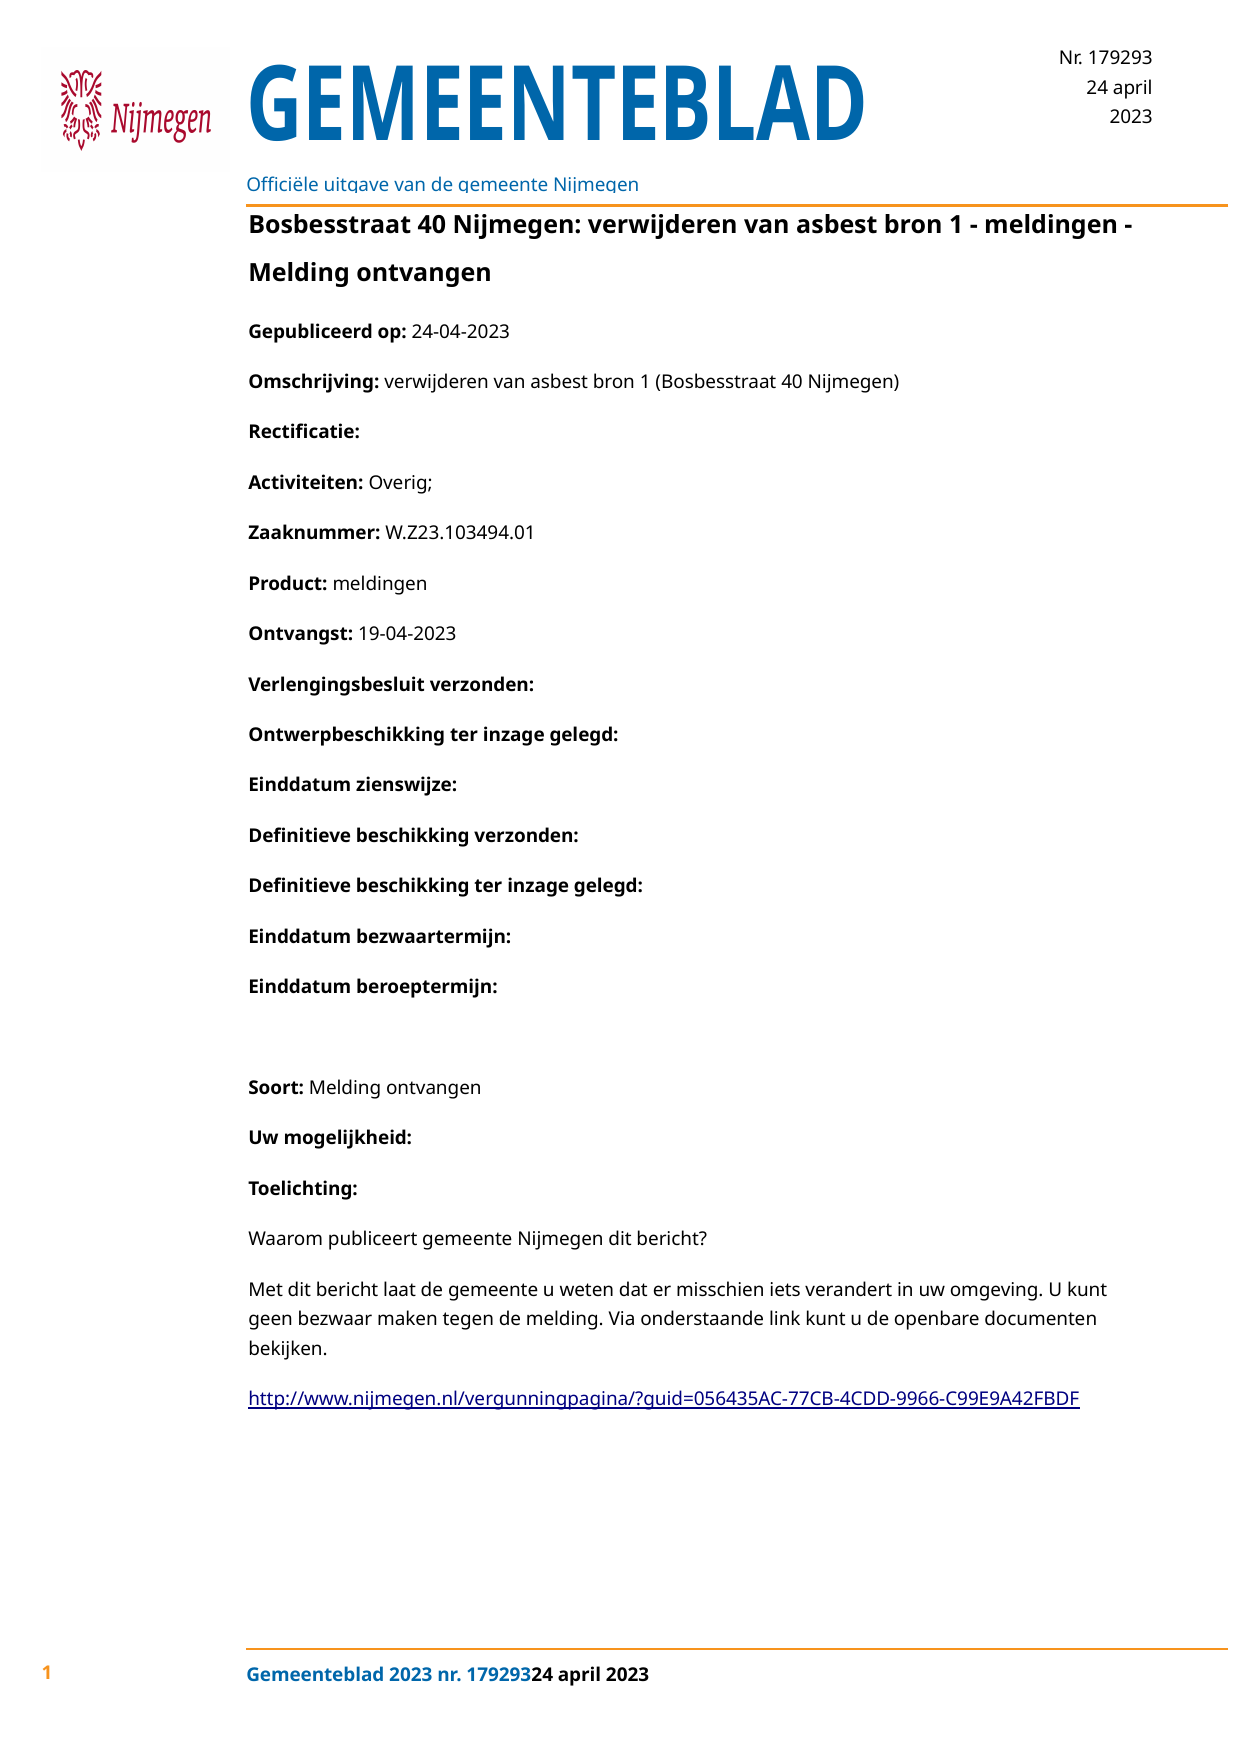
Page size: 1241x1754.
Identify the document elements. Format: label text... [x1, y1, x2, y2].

text Waarom publiceert gemeente Nijmegen dit bericht? [248, 1225, 1152, 1251]
text Ontvangst: 19-04-2023 [248, 620, 1152, 646]
text Einddatum beroeptermijn: [248, 973, 1152, 999]
text Ontwerpbeschikking ter inzage gelegd: [248, 721, 1152, 747]
text Soort: Melding ontvangen [248, 1074, 1152, 1100]
text http://www.nijmegen.nl/vergunningpagina/?guid=056435AC-77CB-4CDD-9966-C99E9A42FBDF [248, 1385, 1152, 1411]
text Definitieve beschikking ter inzage gelegd: [248, 872, 1152, 898]
text Gepubliceerd op: 24-04-2023 [248, 318, 1152, 344]
text Verlengingsbesluit verzonden: [248, 671, 1152, 697]
text Zaaknummer: W.Z23.103494.01 [248, 519, 1152, 545]
text Bosbesstraat 40 Nijmegen: verwijderen van asbest bron 1 - meldingen - Melding ontvangen [248, 207, 1152, 288]
picture [41, 47, 231, 172]
text Einddatum bezwaartermijn: [248, 923, 1152, 949]
text Rectificatie: [248, 419, 1152, 444]
text Einddatum zienswijze: [248, 772, 1152, 797]
text Activiteiten: Overig; [248, 469, 1152, 495]
text Met dit bericht laat de gemeente u weten dat er misschien iets verandert in uw omgeving. U kunt geen bezwaar maken tegen de melding. Via onderstaande link kunt u de openbare documenten bekijken. [248, 1276, 1152, 1361]
text Uw mogelijkheid: [248, 1124, 1152, 1150]
text Definitieve beschikking verzonden: [248, 822, 1152, 848]
text Product: meldingen [248, 570, 1152, 596]
text Toelichting: [248, 1175, 1152, 1201]
text Omschrijving: verwijderen van asbest bron 1 (Bosbesstraat 40 Nijmegen) [248, 368, 1152, 394]
